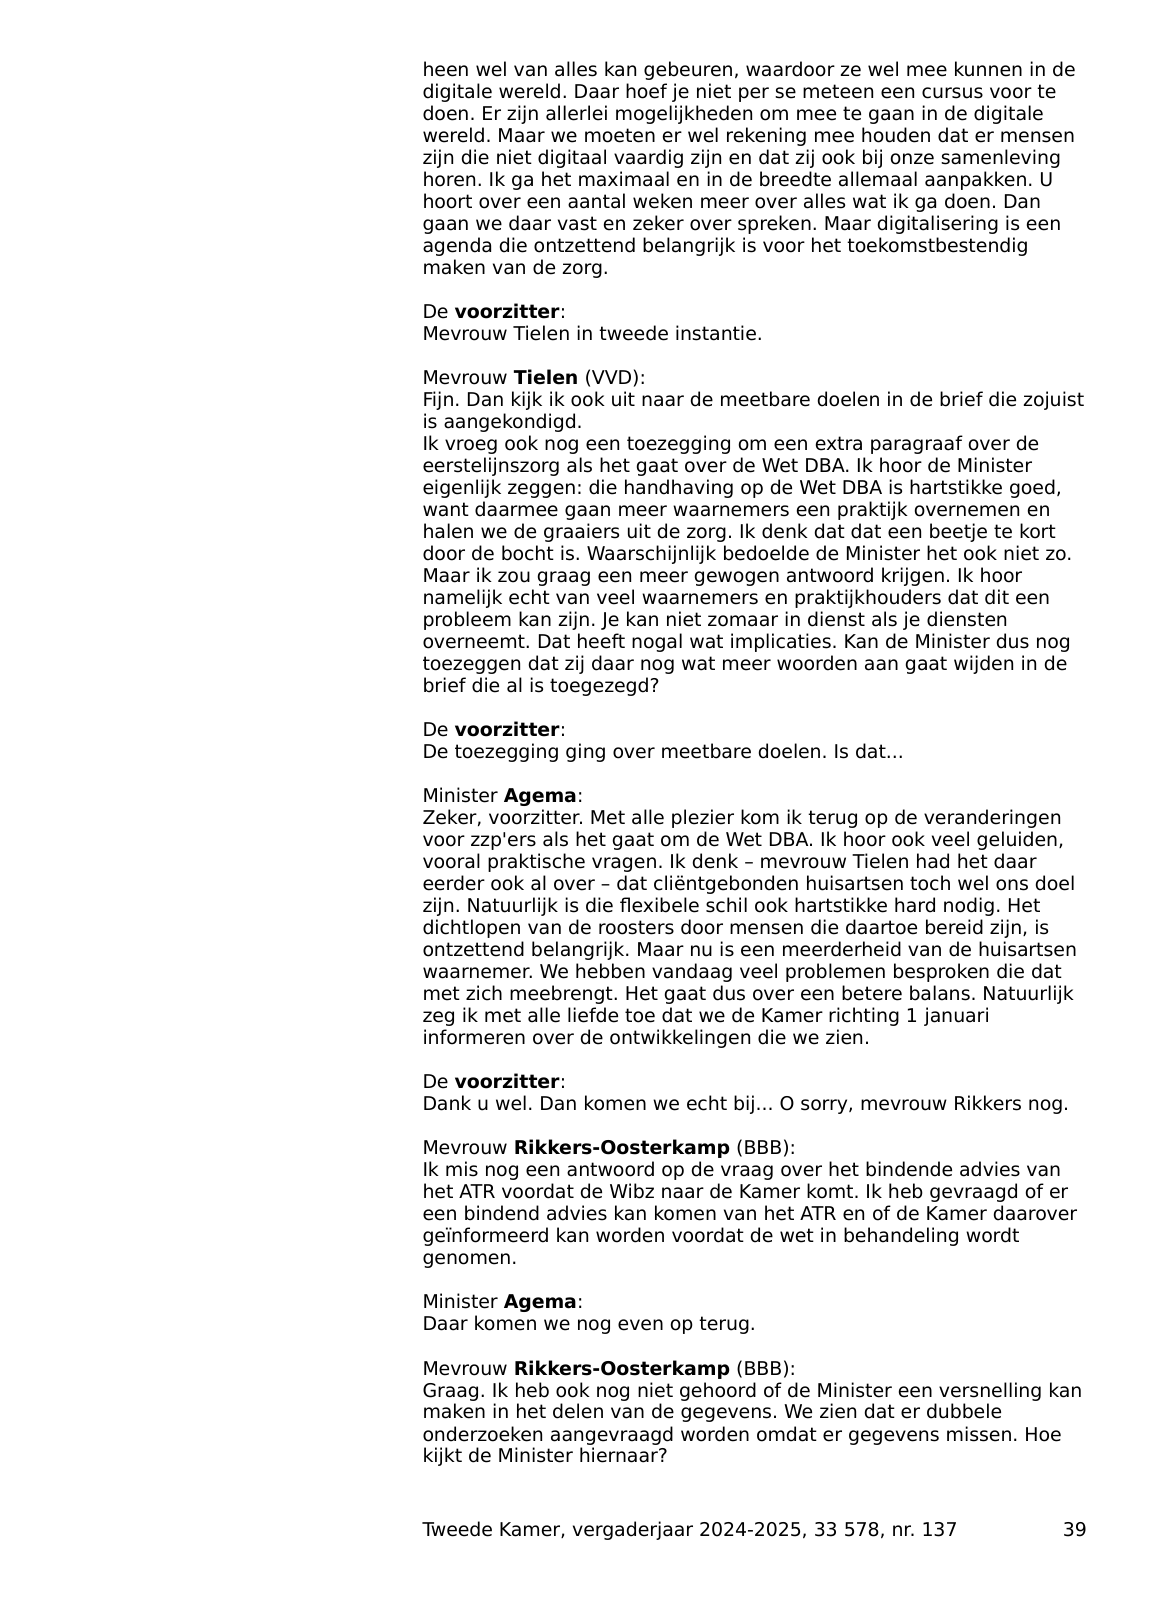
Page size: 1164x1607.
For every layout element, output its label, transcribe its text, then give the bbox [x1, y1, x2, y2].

text Fijn. Dan kijk ik ook uit naar de meetbare doelen in de brief die zojuist is aangekondigd. [422, 389, 1087, 433]
text Mevrouw Tielen (VVD): [422, 367, 1087, 389]
text Zeker, voorzitter. Met alle plezier kom ik terug op de veranderingen voor zzp'ers als het gaat om de Wet DBA. Ik hoor ook veel geluiden, vooral praktische vragen. Ik denk – mevrouw Tielen had het daar eerder ook al over – dat cliëntgebonden huisartsen toch wel ons doel zijn. Natuurlijk is die flexibele schil ook hartstikke hard nodig. Het dichtlopen van de roosters door mensen die daartoe bereid zijn, is ontzettend belangrijk. Maar nu is een meerderheid van de huisartsen waarnemer. We hebben vandaag veel problemen besproken die dat met zich meebrengt. Het gaat dus over een betere balans. Natuurlijk zeg ik met alle liefde toe dat we de Kamer richting 1 januari informeren over de ontwikkelingen die we zien. [422, 807, 1087, 1049]
text Ik vroeg ook nog een toezegging om een extra paragraaf over de eerstelijnszorg als het gaat over de Wet DBA. Ik hoor de Minister eigenlijk zeggen: die handhaving op de Wet DBA is hartstikke goed, want daarmee gaan meer waarnemers een praktijk overnemen en halen we de graaiers uit de zorg. Ik denk dat dat een beetje te kort door de bocht is. Waarschijnlijk bedoelde de Minister het ook niet zo. Maar ik zou graag een meer gewogen antwoord krijgen. Ik hoor namelijk echt van veel waarnemers en praktijkhouders dat dit een probleem kan zijn. Je kan niet zomaar in dienst als je diensten overneemt. Dat heeft nogal wat implicaties. Kan de Minister dus nog toezeggen dat zij daar nog wat meer woorden aan gaat wijden in de brief die al is toegezegd? [422, 433, 1087, 697]
text Mevrouw Rikkers-Oosterkamp (BBB): [422, 1137, 1087, 1159]
text Mevrouw Tielen in tweede instantie. [422, 323, 1087, 345]
text Mevrouw Rikkers-Oosterkamp (BBB): [422, 1357, 1087, 1379]
text De toezegging ging over meetbare doelen. Is dat... [422, 741, 1087, 763]
text Minister Agema: [422, 785, 1087, 807]
text Minister Agema: [422, 1291, 1087, 1313]
text Dank u wel. Dan komen we echt bij... O sorry, mevrouw Rikkers nog. [422, 1093, 1087, 1115]
text heen wel van alles kan gebeuren, waardoor ze wel mee kunnen in de digitale wereld. Daar hoef je niet per se meteen een cursus voor te doen. Er zijn allerlei mogelijkheden om mee te gaan in de digitale wereld. Maar we moeten er wel rekening mee houden dat er mensen zijn die niet digitaal vaardig zijn en dat zij ook bij onze samenleving horen. Ik ga het maximaal en in de breedte allemaal aanpakken. U hoort over een aantal weken meer over alles wat ik ga doen. Dan gaan we daar vast en zeker over spreken. Maar digitalisering is een agenda die ontzettend belangrijk is voor het toekomstbestendig maken van de zorg. [422, 59, 1087, 279]
text Daar komen we nog even op terug. [422, 1313, 1087, 1335]
text Ik mis nog een antwoord op de vraag over het bindende advies van het ATR voordat de Wibz naar de Kamer komt. Ik heb gevraagd of er een bindend advies kan komen van het ATR en of de Kamer daarover geïnformeerd kan worden voordat de wet in behandeling wordt genomen. [422, 1159, 1087, 1269]
text De voorzitter: [422, 719, 1087, 741]
text De voorzitter: [422, 1071, 1087, 1093]
text De voorzitter: [422, 301, 1087, 323]
text Graag. Ik heb ook nog niet gehoord of de Minister een versnelling kan maken in het delen van de gegevens. We zien dat er dubbele onderzoeken aangevraagd worden omdat er gegevens missen. Hoe kijkt de Minister hiernaar? [422, 1379, 1087, 1467]
